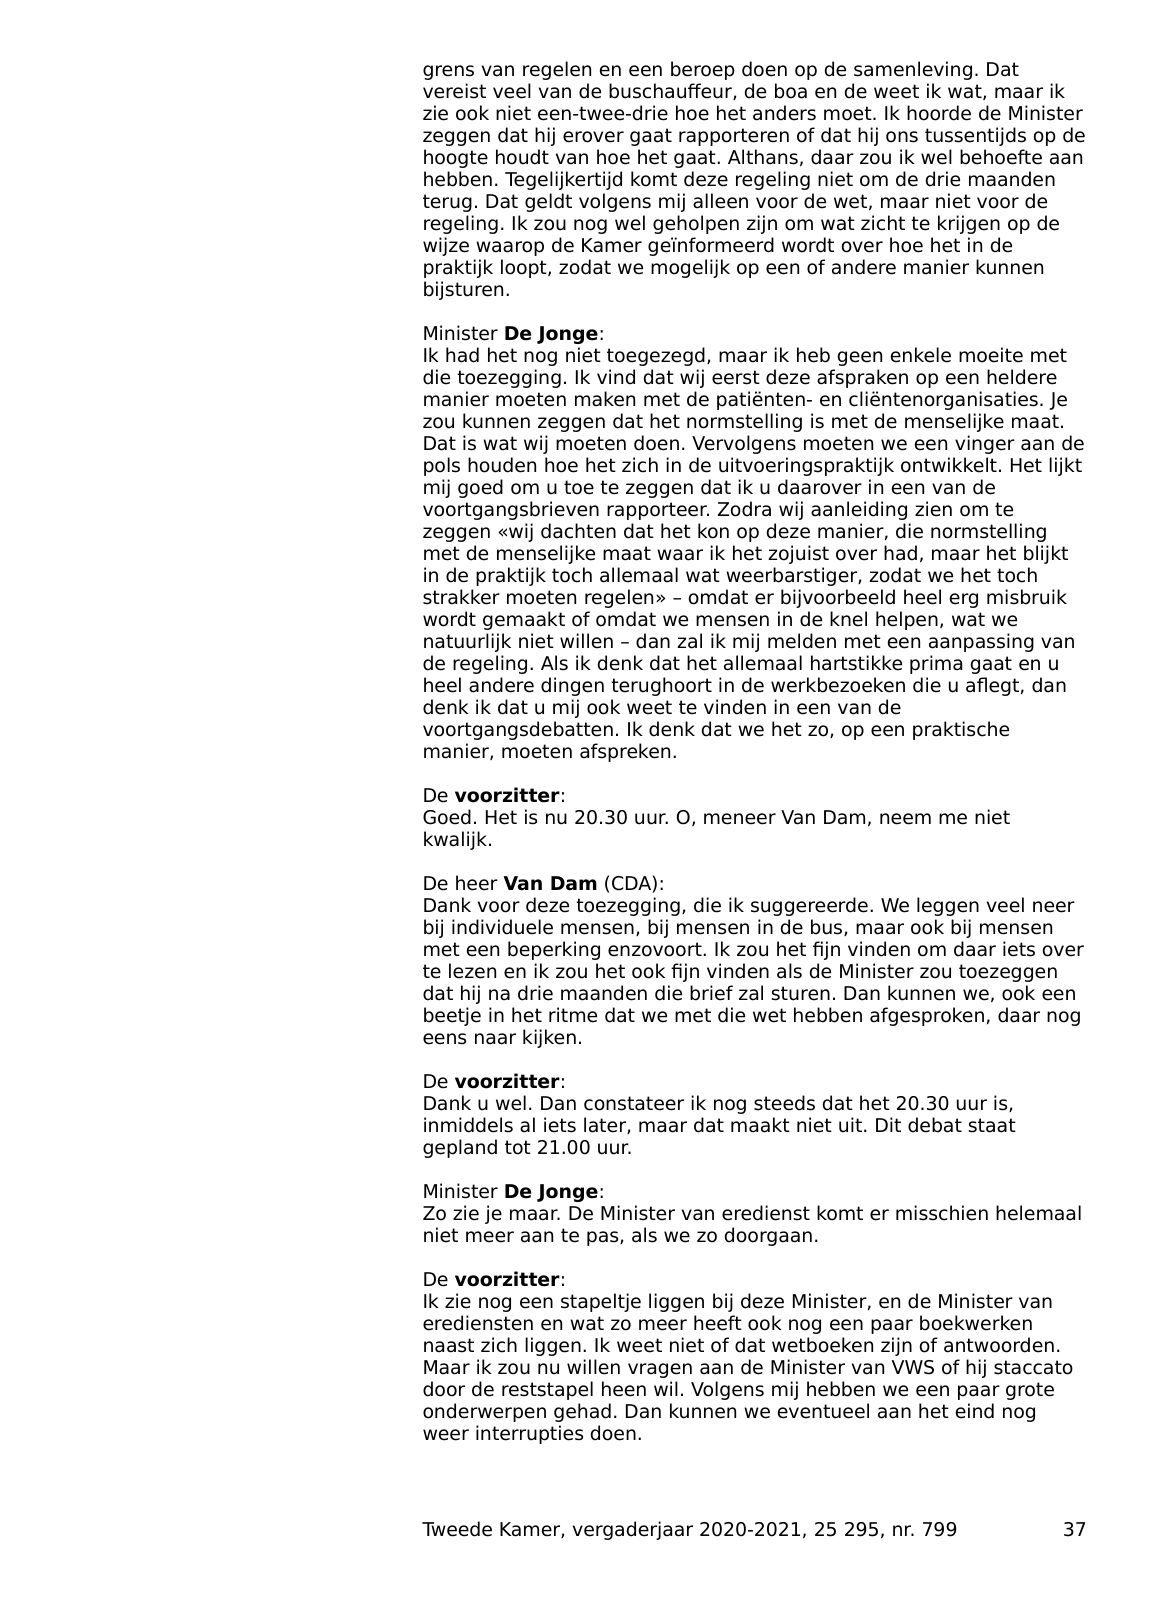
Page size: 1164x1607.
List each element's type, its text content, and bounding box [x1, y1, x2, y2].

text De voorzitter: [422, 1269, 1087, 1291]
text Ik zie nog een stapeltje liggen bij deze Minister, en de Minister van erediensten en wat zo meer heeft ook nog een paar boekwerken naast zich liggen. Ik weet niet of dat wetboeken zijn of antwoorden. Maar ik zou nu willen vragen aan de Minister van VWS of hij staccato door de reststapel heen wil. Volgens mij hebben we een paar grote onderwerpen gehad. Dan kunnen we eventueel aan het eind nog weer interrupties doen. [422, 1291, 1087, 1445]
text Dank voor deze toezegging, die ik suggereerde. We leggen veel neer bij individuele mensen, bij mensen in de bus, maar ook bij mensen met een beperking enzovoort. Ik zou het fijn vinden om daar iets over te lezen en ik zou het ook fijn vinden als de Minister zou toezeggen dat hij na drie maanden die brief zal sturen. Dan kunnen we, ook een beetje in het ritme dat we met die wet hebben afgesproken, daar nog eens naar kijken. [422, 895, 1087, 1049]
text Goed. Het is nu 20.30 uur. O, meneer Van Dam, neem me niet kwalijk. [422, 807, 1087, 851]
text De voorzitter: [422, 1071, 1087, 1093]
text Zo zie je maar. De Minister van eredienst komt er misschien helemaal niet meer aan te pas, als we zo doorgaan. [422, 1203, 1087, 1247]
text Minister De Jonge: [422, 323, 1087, 345]
text Dank u wel. Dan constateer ik nog steeds dat het 20.30 uur is, inmiddels al iets later, maar dat maakt niet uit. Dit debat staat gepland tot 21.00 uur. [422, 1093, 1087, 1159]
text grens van regelen en een beroep doen op de samenleving. Dat vereist veel van de buschauffeur, de boa en de weet ik wat, maar ik zie ook niet een-twee-drie hoe het anders moet. Ik hoorde de Minister zeggen dat hij erover gaat rapporteren of dat hij ons tussentijds op de hoogte houdt van hoe het gaat. Althans, daar zou ik wel behoefte aan hebben. Tegelijkertijd komt deze regeling niet om de drie maanden terug. Dat geldt volgens mij alleen voor de wet, maar niet voor de regeling. Ik zou nog wel geholpen zijn om wat zicht te krijgen op de wijze waarop de Kamer geïnformeerd wordt over hoe het in de praktijk loopt, zodat we mogelijk op een of andere manier kunnen bijsturen. [422, 59, 1087, 301]
text De voorzitter: [422, 785, 1087, 807]
text Ik had het nog niet toegezegd, maar ik heb geen enkele moeite met die toezegging. Ik vind dat wij eerst deze afspraken op een heldere manier moeten maken met de patiënten- en cliëntenorganisaties. Je zou kunnen zeggen dat het normstelling is met de menselijke maat. Dat is wat wij moeten doen. Vervolgens moeten we een vinger aan de pols houden hoe het zich in de uitvoeringspraktijk ontwikkelt. Het lijkt mij goed om u toe te zeggen dat ik u daarover in een van de voortgangsbrieven rapporteer. Zodra wij aanleiding zien om te zeggen «wij dachten dat het kon op deze manier, die normstelling met de menselijke maat waar ik het zojuist over had, maar het blijkt in de praktijk toch allemaal wat weerbarstiger, zodat we het toch strakker moeten regelen» – omdat er bijvoorbeeld heel erg misbruik wordt gemaakt of omdat we mensen in de knel helpen, wat we natuurlijk niet willen – dan zal ik mij melden met een aanpassing van de regeling. Als ik denk dat het allemaal hartstikke prima gaat en u heel andere dingen terughoort in de werkbezoeken die u aflegt, dan denk ik dat u mij ook weet te vinden in een van de voortgangsdebatten. Ik denk dat we het zo, op een praktische manier, moeten afspreken. [422, 345, 1087, 763]
text De heer Van Dam (CDA): [422, 873, 1087, 895]
text Minister De Jonge: [422, 1181, 1087, 1203]
